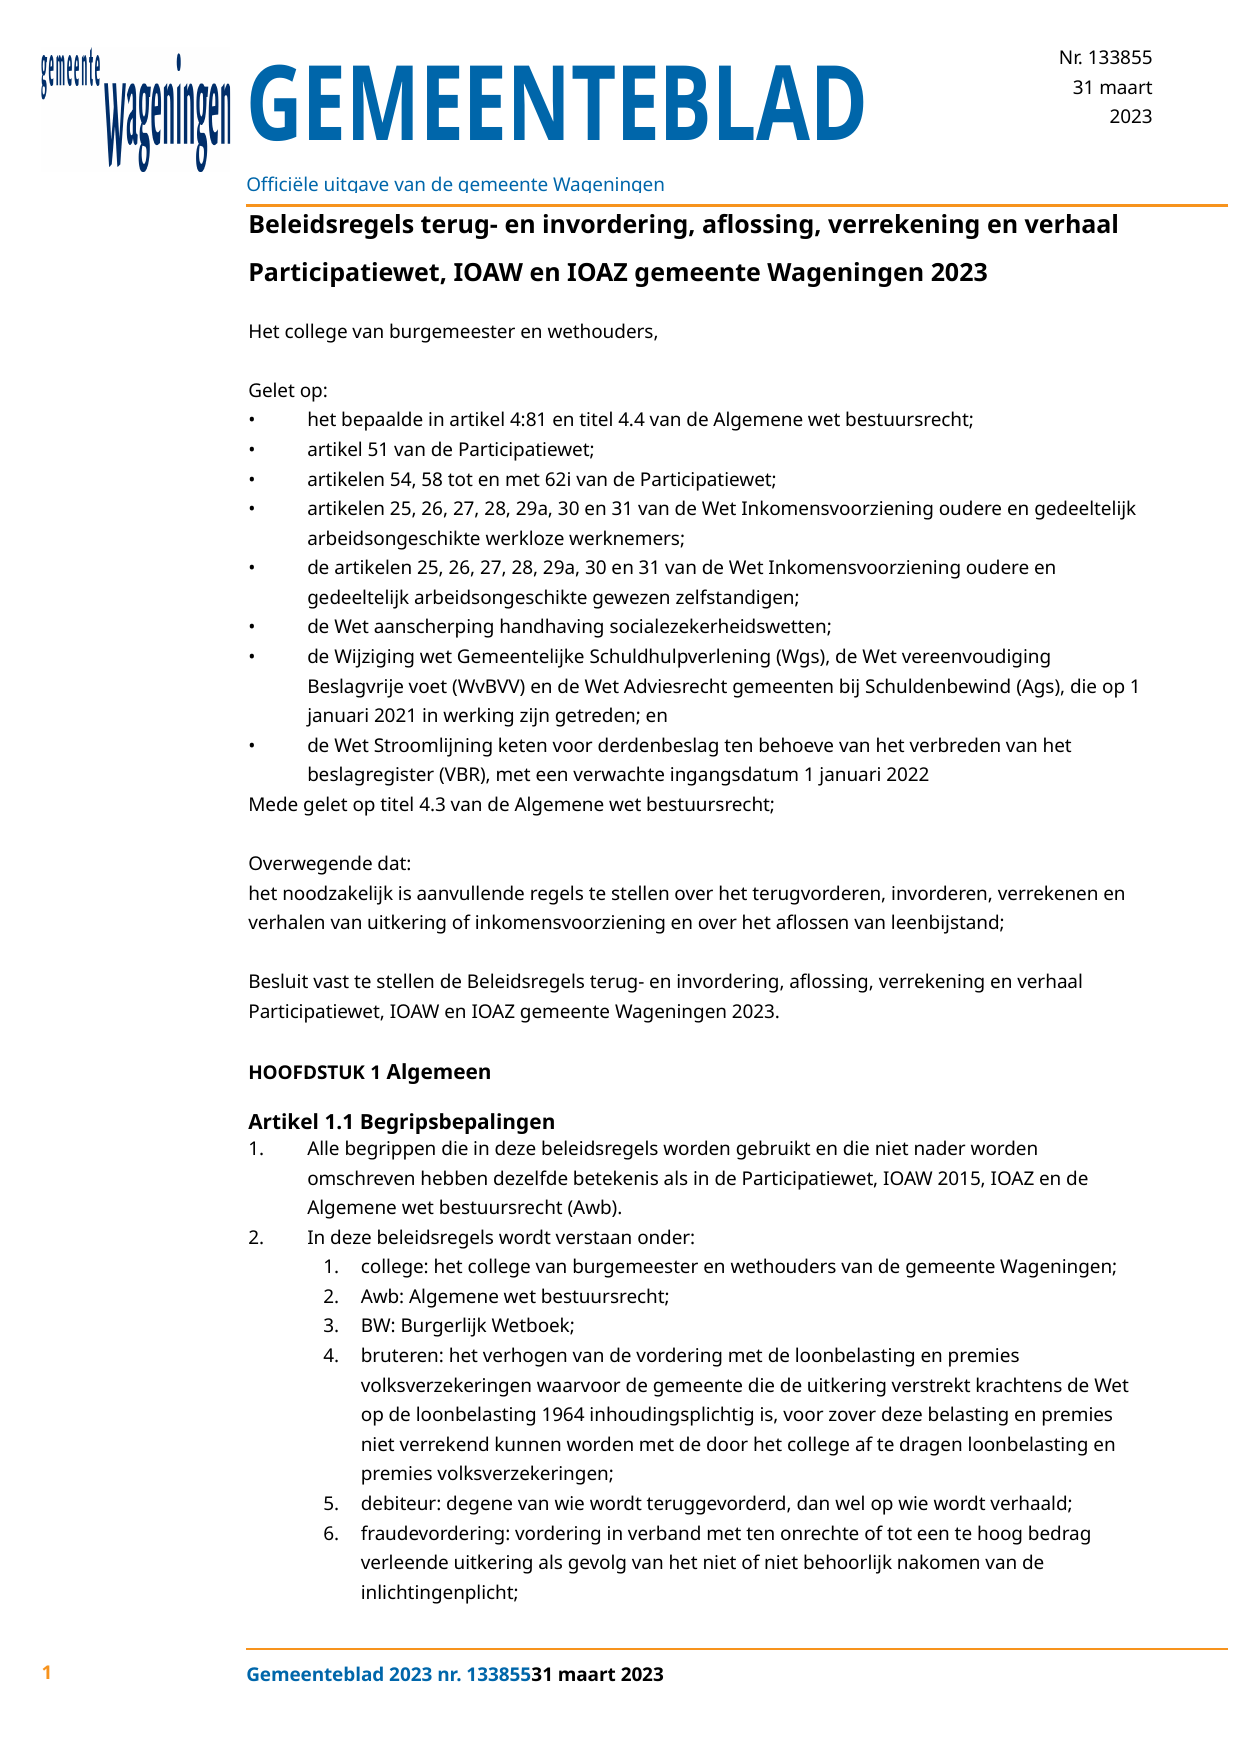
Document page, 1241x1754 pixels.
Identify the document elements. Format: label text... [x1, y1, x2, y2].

list debiteur: degene van wie wordt teruggevorderd, dan wel op wie wordt verhaald; [323, 1490, 1152, 1516]
text Overwegende dat: [248, 850, 1152, 876]
list het bepaalde in artikel 4:81 en titel 4.4 van de Algemene wet bestuursrecht; [248, 407, 1152, 432]
list BW: Burgerlijk Wetboek; [323, 1313, 1152, 1338]
text Gelet op: [248, 377, 1152, 403]
list Alle begrippen die in deze beleidsregels worden gebruikt en die niet nader worden omschreven hebben dezelfde betekenis als in de Participatiewet, IOAW 2015, IOAZ en de Algemene wet bestuursrecht (Awb). [248, 1135, 1152, 1220]
list In deze beleidsregels wordt verstaan onder: [248, 1224, 1152, 1250]
list de Wijziging wet Gemeentelijke Schuldhulpverlening (Wgs), de Wet vereenvoudiging Beslagvrije voet (WvBVV) en de Wet Adviesrecht gemeenten bij Schuldenbewind (Ags), die op 1 januari 2021 in werking zijn getreden; en [248, 643, 1152, 728]
text Besluit vast te stellen de Beleidsregels terug- en invordering, aflossing, verrekening en verhaal Participatiewet, IOAW en IOAZ gemeente Wageningen 2023. [248, 969, 1152, 1024]
list artikelen 25, 26, 27, 28, 29a, 30 en 31 van de Wet Inkomensvoorziening oudere en gedeeltelijk arbeidsongeschikte werkloze werknemers; [248, 495, 1152, 551]
text Mede gelet op titel 4.3 van de Algemene wet bestuursrecht; [248, 791, 1152, 817]
list bruteren: het verhogen van de vordering met de loonbelasting en premies volksverzekeringen waarvoor de gemeente die de uitkering verstrekt krachtens de Wet op de loonbelasting 1964 inhoudingsplichtig is, voor zover deze belasting en premies niet verrekend kunnen worden met de door het college af te dragen loonbelasting en premies volksverzekeringen; [323, 1342, 1152, 1486]
text het noodzakelijk is aanvullende regels te stellen over het terugvorderen, invorderen, verrekenen en verhalen van uitkering of inkomensvoorziening en over het aflossen van leenbijstand; [248, 880, 1152, 935]
list artikelen 54, 58 tot en met 62i van de Participatiewet; [248, 466, 1152, 492]
text Het college van burgemeester en wethouders, [248, 318, 1152, 344]
list de Wet Stroomlijning keten voor derdenbeslag ten behoeve van het verbreden van het beslagregister (VBR), met een verwachte ingangsdatum 1 januari 2022 [248, 732, 1152, 787]
text HOOFDSTUK 1 Algemeen [248, 1057, 1152, 1086]
picture [41, 47, 231, 172]
list college: het college van burgemeester en wethouders van de gemeente Wageningen; [323, 1253, 1152, 1279]
list Awb: Algemene wet bestuursrecht; [323, 1283, 1152, 1309]
list fraudevordering: vordering in verband met ten onrechte of tot een te hoog bedrag verleende uitkering als gevolg van het niet of niet behoorlijk nakomen van de inlichtingenplicht; [323, 1520, 1152, 1605]
text Beleidsregels terug- en invordering, aflossing, verrekening en verhaal Participatiewet, IOAW en IOAZ gemeente Wageningen 2023 [248, 207, 1152, 288]
list de artikelen 25, 26, 27, 28, 29a, 30 en 31 van de Wet Inkomensvoorziening oudere en gedeeltelijk arbeidsongeschikte gewezen zelfstandigen; [248, 554, 1152, 610]
list artikel 51 van de Participatiewet; [248, 436, 1152, 462]
text Artikel 1.1 Begripsbepalingen [248, 1107, 1152, 1135]
list de Wet aanscherping handhaving socialezekerheidswetten; [248, 614, 1152, 639]
